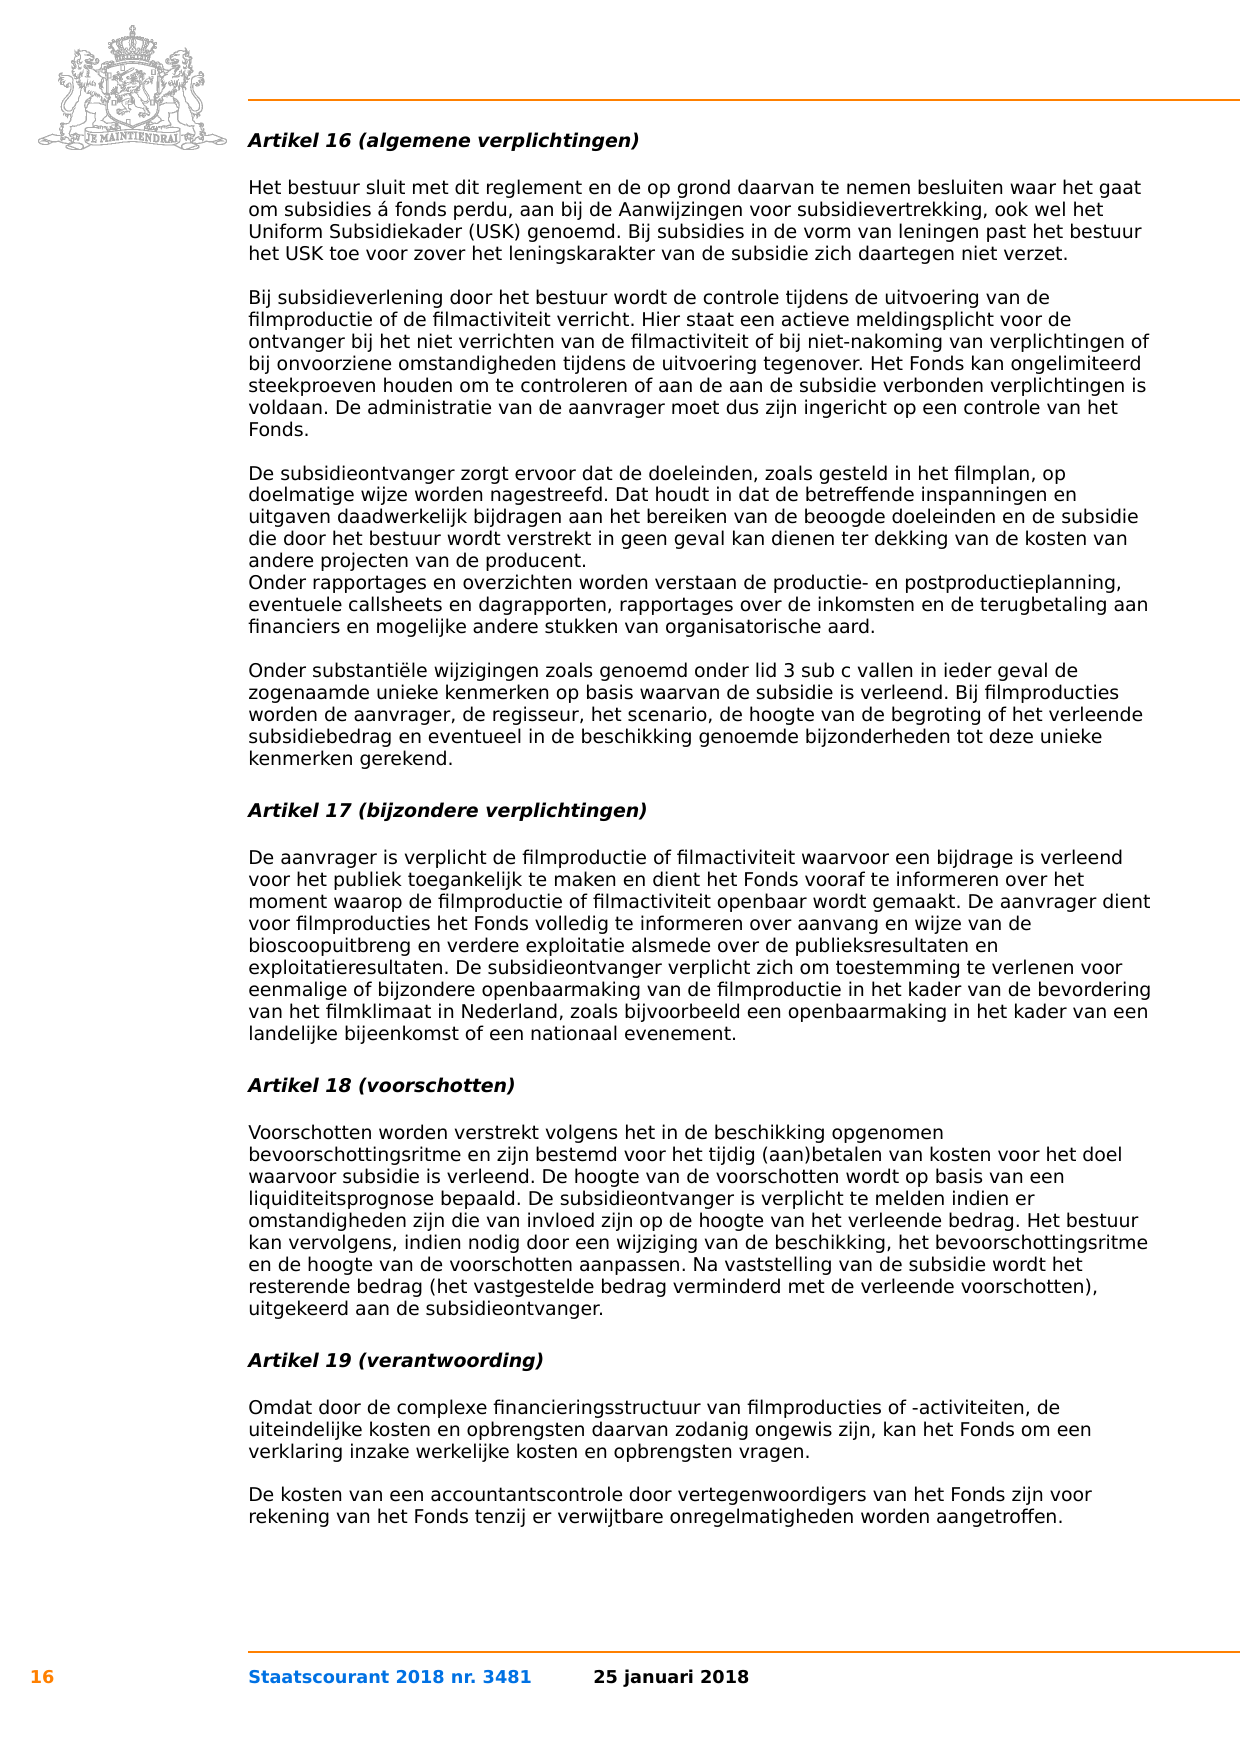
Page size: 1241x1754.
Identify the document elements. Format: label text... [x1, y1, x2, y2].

picture [38, 25, 227, 150]
text De subsidieontvanger zorgt ervoor dat de doeleinden, zoals gesteld in het filmplan, op doelmatige wijze worden nagestreefd. Dat houdt in dat de betreffende inspanningen en uitgaven daadwerkelijk bijdragen aan het bereiken van de beoogde doeleinden en de subsidie die door het bestuur wordt verstrekt in geen geval kan dienen ter dekking van de kosten van andere projecten van de producent. [248, 462, 1163, 572]
text Onder substantiële wijzigingen zoals genoemd onder lid 3 sub c vallen in ieder geval de zogenaamde unieke kenmerken op basis waarvan de subsidie is verleend. Bij filmproducties worden de aanvrager, de regisseur, het scenario, de hoogte van de begroting of het verleende subsidiebedrag en eventueel in de beschikking genoemde bijzonderheden tot deze unieke kenmerken gerekend. [248, 660, 1163, 770]
text De kosten van een accountantscontrole door vertegenwoordigers van het Fonds zijn voor rekening van het Fonds tenzij er verwijtbare onregelmatigheden worden aangetroffen. [248, 1484, 1163, 1528]
text Voorschotten worden verstrekt volgens het in de beschikking opgenomen bevoorschottingsritme en zijn bestemd voor het tijdig (aan)betalen van kosten voor het doel waarvoor subsidie is verleend. De hoogte van de voorschotten wordt op basis van een liquiditeitsprognose bepaald. De subsidieontvanger is verplicht te melden indien er omstandigheden zijn die van invloed zijn op de hoogte van het verleende bedrag. Het bestuur kan vervolgens, indien nodig door een wijziging van de beschikking, het bevoorschottingsritme en de hoogte van de voorschotten aanpassen. Na vaststelling van de subsidie wordt het resterende bedrag (het vastgestelde bedrag verminderd met de verleende voorschotten), uitgekeerd aan de subsidieontvanger. [248, 1122, 1163, 1319]
text De aanvrager is verplicht de filmproductie of filmactiviteit waarvoor een bijdrage is verleend voor het publiek toegankelijk te maken en dient het Fonds vooraf te informeren over het moment waarop de filmproductie of filmactiviteit openbaar wordt gemaakt. De aanvrager dient voor filmproducties het Fonds volledig te informeren over aanvang en wijze van de bioscoopuitbreng en verdere exploitatie alsmede over de publieksresultaten en exploitatieresultaten. De subsidieontvanger verplicht zich om toestemming te verlenen voor eenmalige of bijzondere openbaarmaking van de filmproductie in het kader van de bevordering van het filmklimaat in Nederland, zoals bijvoorbeeld een openbaarmaking in het kader van een landelijke bijeenkomst of een nationaal evenement. [248, 847, 1163, 1045]
text Het bestuur sluit met dit reglement en de op grond daarvan te nemen besluiten waar het gaat om subsidies á fonds perdu, aan bij de Aanwijzingen voor subsidievertrekking, ook wel het Uniform Subsidiekader (USK) genoemd. Bij subsidies in de vorm van leningen past het bestuur het USK toe voor zover het leningskarakter van de subsidie zich daartegen niet verzet. [248, 177, 1163, 265]
text Bij subsidieverlening door het bestuur wordt de controle tijdens de uitvoering van de filmproductie of de filmactiviteit verricht. Hier staat een actieve meldingsplicht voor de ontvanger bij het niet verrichten van de filmactiviteit of bij niet-nakoming van verplichtingen of bij onvoorziene omstandigheden tijdens de uitvoering tegenover. Het Fonds kan ongelimiteerd steekproeven houden om te controleren of aan de aan de subsidie verbonden verplichtingen is voldaan. De administratie van de aanvrager moet dus zijn ingericht op een controle van het Fonds. [248, 287, 1163, 441]
subtitle Artikel 17 (bijzondere verplichtingen) [248, 800, 1163, 822]
subtitle Artikel 18 (voorschotten) [248, 1075, 1163, 1097]
text Omdat door de complexe financieringsstructuur van filmproducties of -activiteiten, de uiteindelijke kosten en opbrengsten daarvan zodanig ongewis zijn, kan het Fonds om een verklaring inzake werkelijke kosten en opbrengsten vragen. [248, 1397, 1163, 1462]
text Onder rapportages en overzichten worden verstaan de productie- en postproductieplanning, eventuele callsheets en dagrapporten, rapportages over de inkomsten en de terugbetaling aan financiers en mogelijke andere stukken van organisatorische aard. [248, 572, 1163, 638]
subtitle Artikel 16 (algemene verplichtingen) [248, 130, 1163, 152]
subtitle Artikel 19 (verantwoording) [248, 1349, 1163, 1372]
